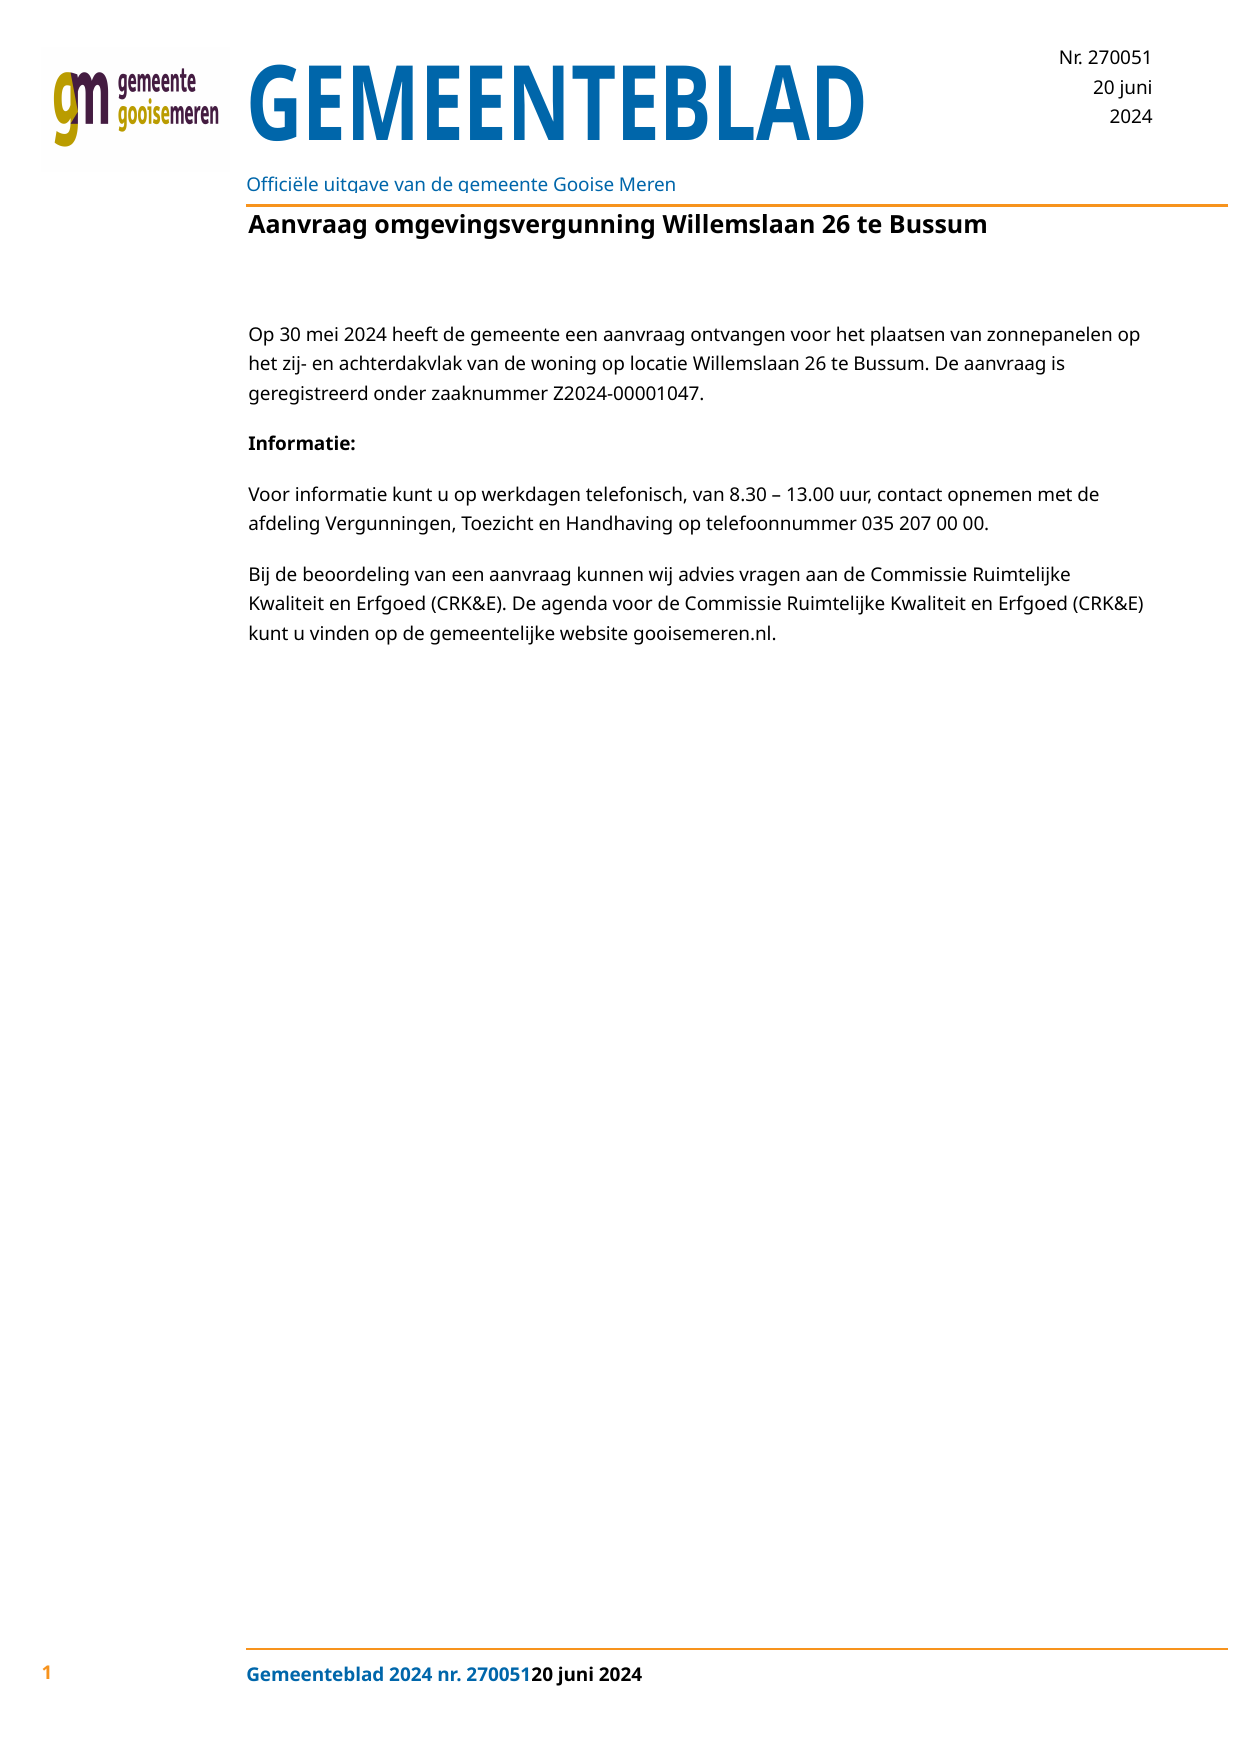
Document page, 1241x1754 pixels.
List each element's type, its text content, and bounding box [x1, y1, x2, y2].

text Aanvraag omgevingsvergunning Willemslaan 26 te Bussum [248, 207, 1152, 241]
text Bij de beoordeling van een aanvraag kunnen wij advies vragen aan de Commissie Ruimtelijke Kwaliteit en Erfgoed (CRK&E). De agenda voor de Commissie Ruimtelijke Kwaliteit en Erfgoed (CRK&E) kunt u vinden op de gemeentelijke website gooisemeren.nl. [248, 561, 1152, 646]
text Op 30 mei 2024 heeft de gemeente een aanvraag ontvangen voor het plaatsen van zonnepanelen op het zij- en achterdakvlak van de woning op locatie Willemslaan 26 te Bussum. De aanvraag is geregistreerd onder zaaknummer Z2024-00001047. [248, 321, 1152, 406]
picture [41, 47, 231, 172]
text Informatie: [248, 430, 1152, 456]
text Voor informatie kunt u op werkdagen telefonisch, van 8.30 – 13.00 uur, contact opnemen met de afdeling Vergunningen, Toezicht en Handhaving op telefoonnummer 035 207 00 00. [248, 481, 1152, 536]
